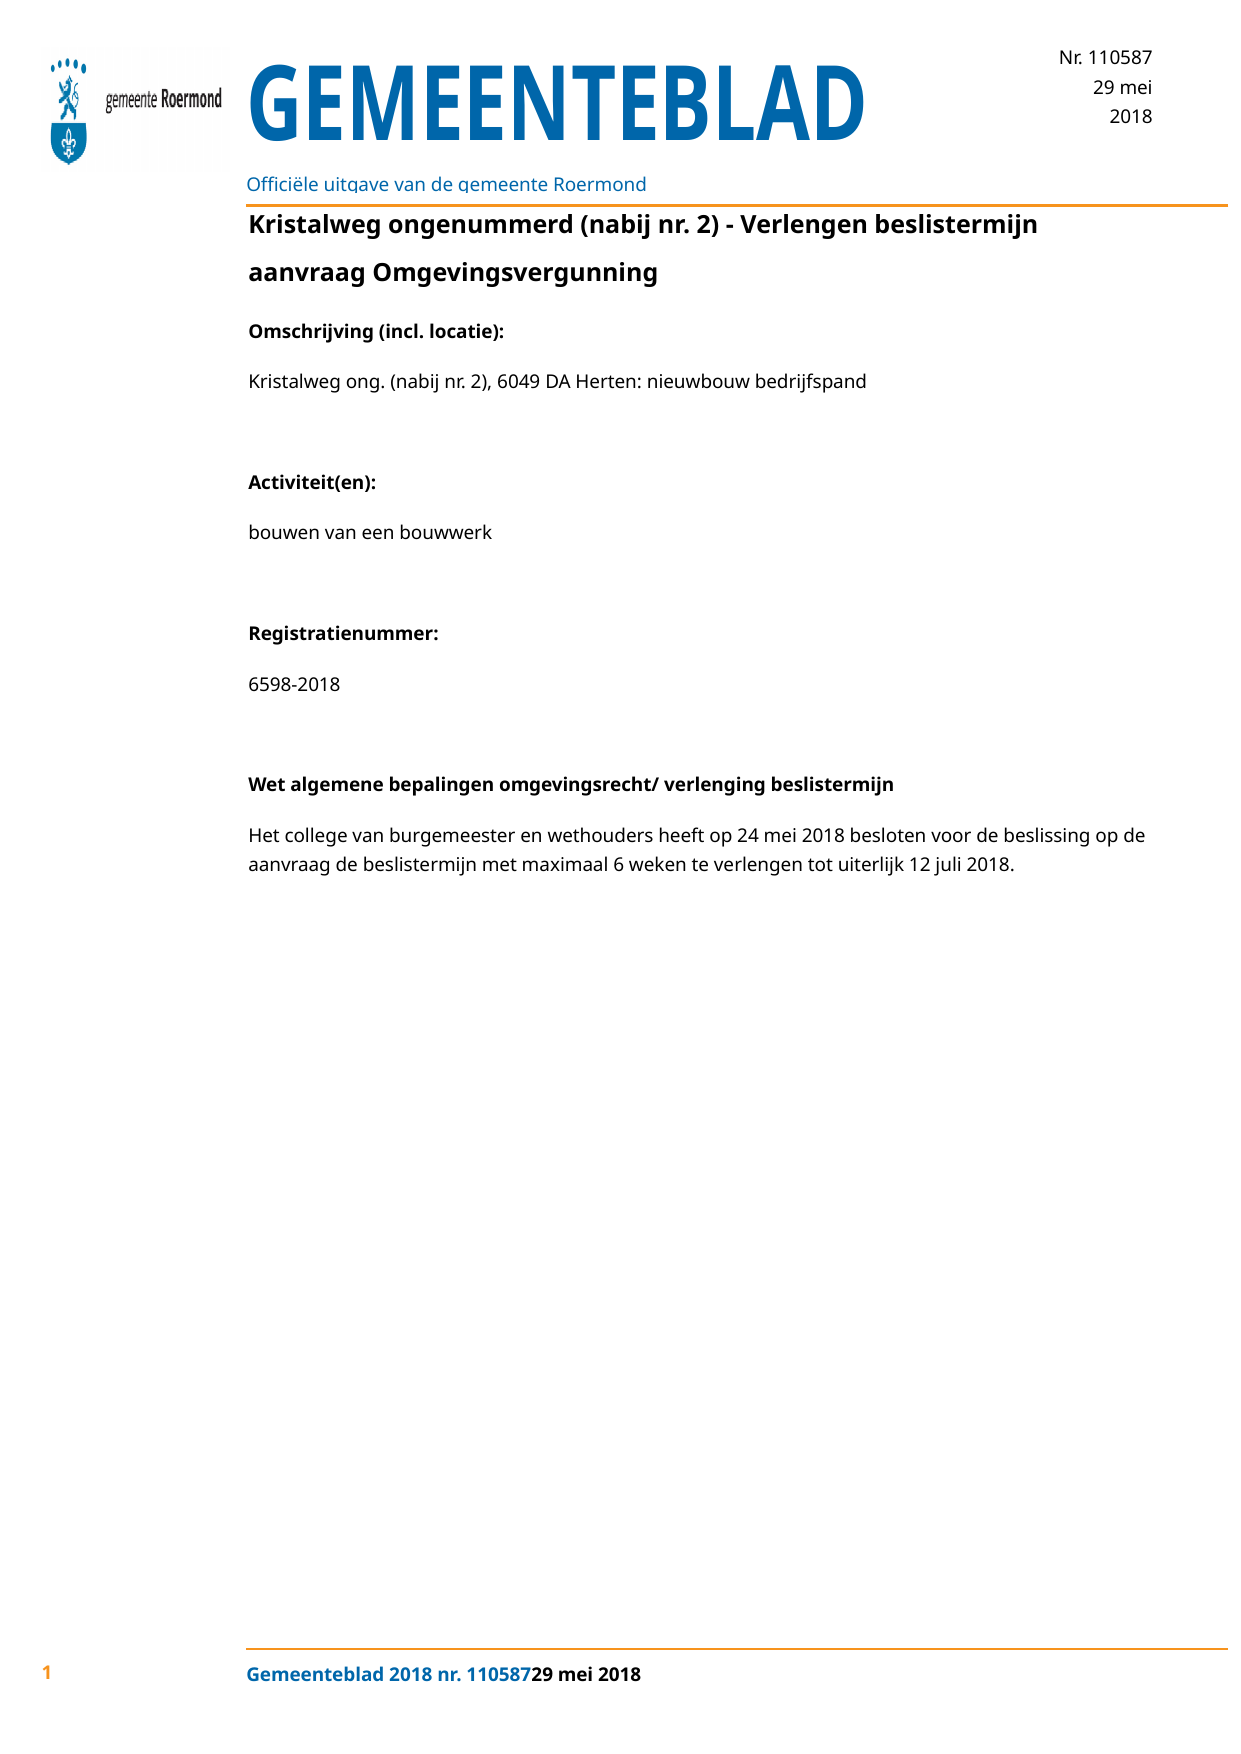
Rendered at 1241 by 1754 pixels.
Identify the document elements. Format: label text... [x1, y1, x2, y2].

text bouwen van een bouwwerk [248, 519, 1152, 545]
text 6598-2018 [248, 671, 1152, 697]
picture [41, 47, 231, 172]
text Omschrijving (incl. locatie): [248, 318, 1152, 344]
text Het college van burgemeester en wethouders heeft op 24 mei 2018 besloten voor de beslissing op de aanvraag de beslistermijn met maximaal 6 weken te verlengen tot uiterlijk 12 juli 2018. [248, 822, 1152, 877]
text Wet algemene bepalingen omgevingsrecht/ verlenging beslistermijn [248, 772, 1152, 797]
text Activiteit(en): [248, 469, 1152, 495]
text Kristalweg ong. (nabij nr. 2), 6049 DA Herten: nieuwbouw bedrijfspand [248, 368, 1152, 394]
text Registratienummer: [248, 620, 1152, 646]
text Kristalweg ongenummerd (nabij nr. 2) - Verlengen beslistermijn aanvraag Omgevingsvergunning [248, 207, 1152, 288]
